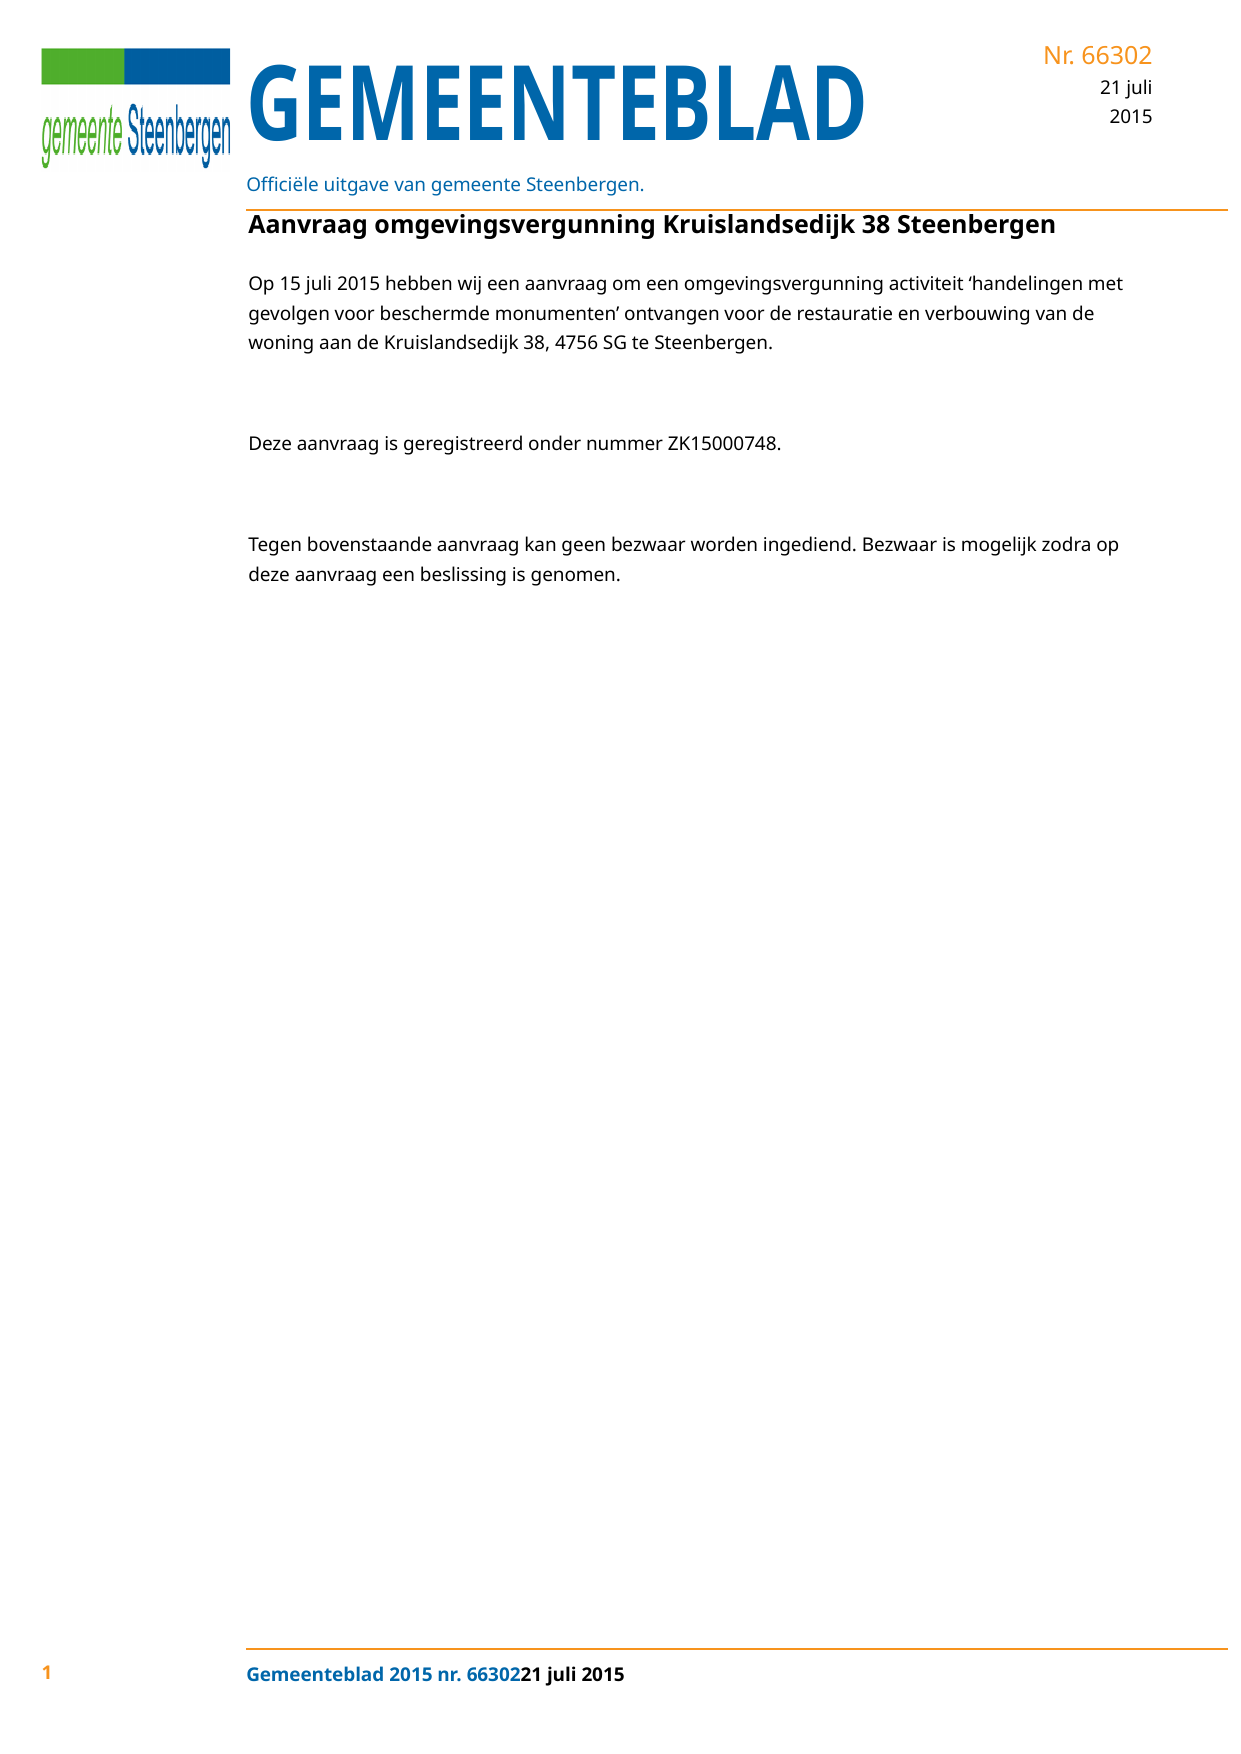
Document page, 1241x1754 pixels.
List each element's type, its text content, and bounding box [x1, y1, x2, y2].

text Tegen bovenstaande aanvraag kan geen bezwaar worden ingediend. Bezwaar is mogelijk zodra op deze aanvraag een beslissing is genomen. [248, 531, 1152, 586]
text Op 15 juli 2015 hebben wij een aanvraag om een omgevingsvergunning activiteit ‘handelingen met gevolgen voor beschermde monumenten’ ontvangen voor de restauratie en verbouwing van de woning aan de Kruislandsedijk 38, 4756 SG te Steenbergen. [248, 270, 1152, 355]
text Aanvraag omgevingsvergunning Kruislandsedijk 38 Steenbergen [248, 211, 1152, 241]
text Deze aanvraag is geregistreerd onder nummer ZK15000748. [248, 430, 1152, 456]
picture [41, 47, 231, 172]
